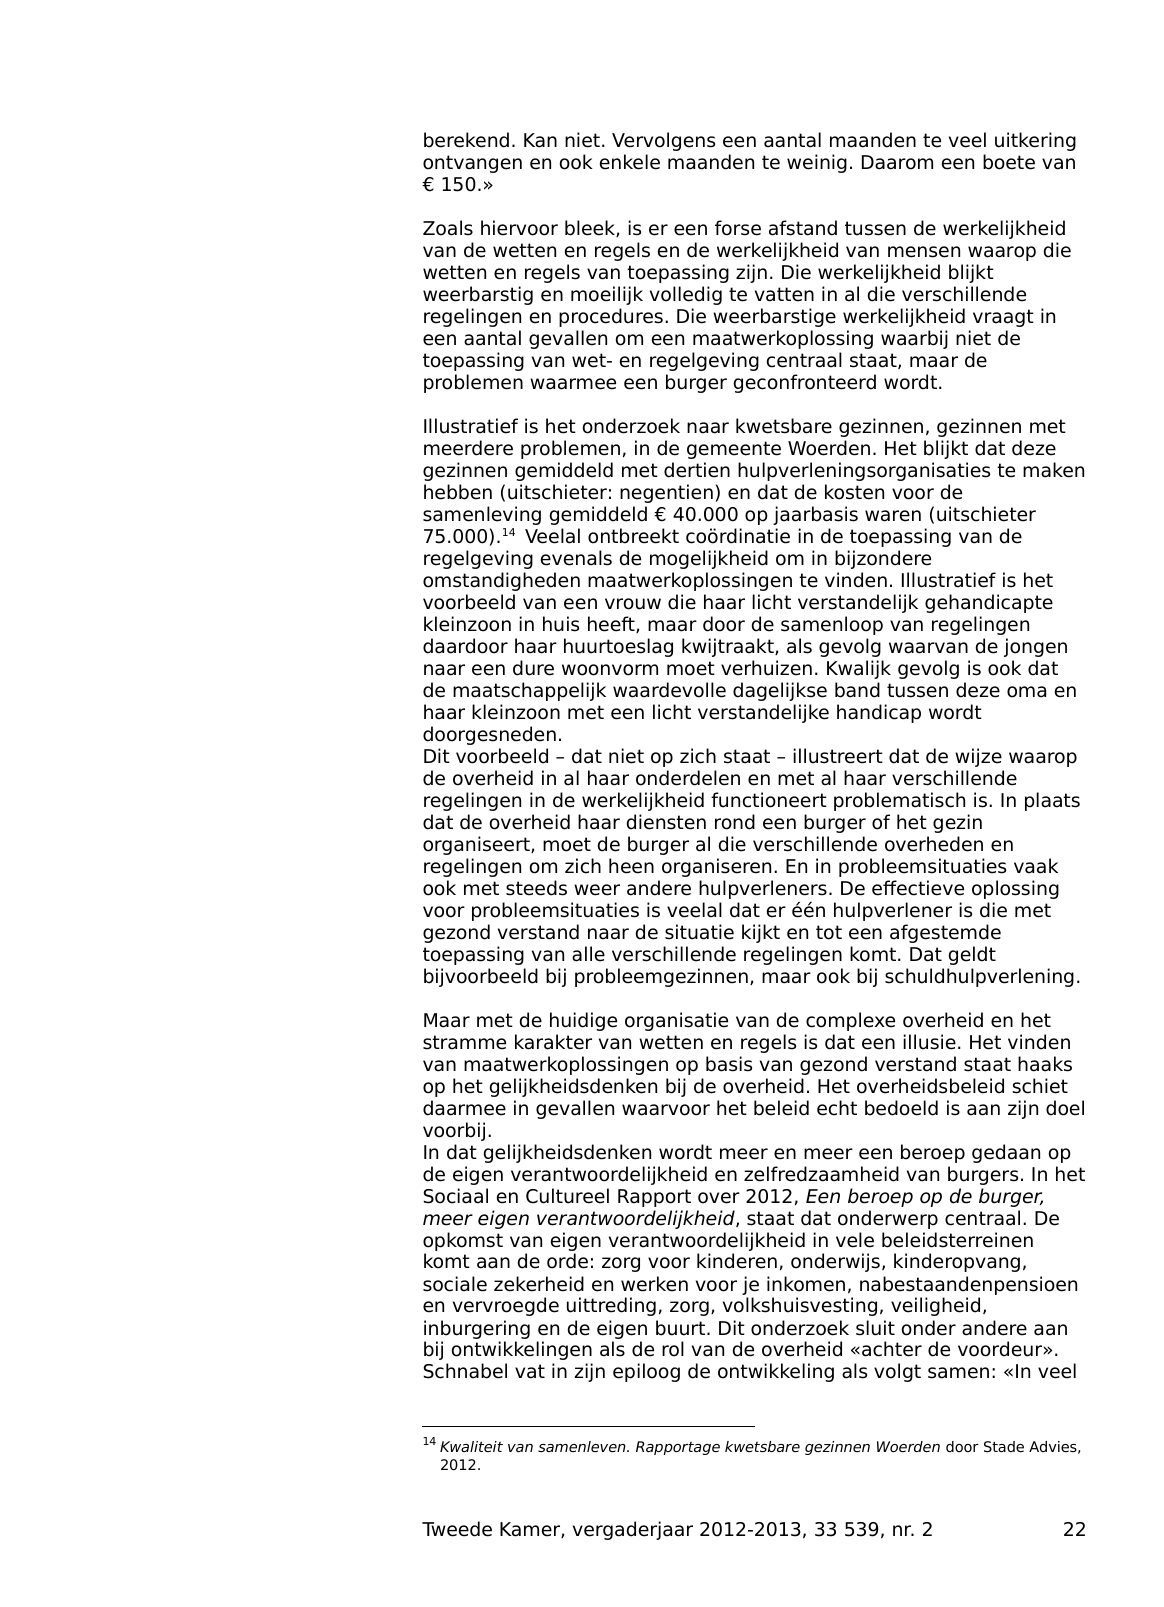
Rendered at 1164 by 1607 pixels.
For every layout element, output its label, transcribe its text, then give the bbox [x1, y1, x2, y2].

text Maar met de huidige organisatie van de complexe overheid en het stramme karakter van wetten en regels is dat een illusie. Het vinden van maatwerkoplossingen op basis van gezond verstand staat haaks op het gelijkheidsdenken bij de overheid. Het overheidsbeleid schiet daarmee in gevallen waarvoor het beleid echt bedoeld is aan zijn doel voorbij. [422, 1010, 1087, 1142]
text Illustratief is het onderzoek naar kwetsbare gezinnen, gezinnen met meerdere problemen, in de gemeente Woerden. Het blijkt dat deze gezinnen gemiddeld met dertien hulpverleningsorganisaties te maken hebben (uitschieter: negentien) en dat de kosten voor de samenleving gemiddeld € 40.000 op jaarbasis waren (uitschieter 75.000). Veelal ontbreekt coördinatie in de toepassing van de regelgeving evenals de mogelijkheid om in bijzondere omstandigheden maatwerkoplossingen te vinden. Illustratief is het voorbeeld van een vrouw die haar licht verstandelijk gehandicapte kleinzoon in huis heeft, maar door de samenloop van regelingen daardoor haar huurtoeslag kwijtraakt, als gevolg waarvan de jongen naar een dure woonvorm moet verhuizen. Kwalijk gevolg is ook dat de maatschappelijk waardevolle dagelijkse band tussen deze oma en haar kleinzoon met een licht verstandelijke handicap wordt doorgesneden. [422, 416, 1087, 746]
text In dat gelijkheidsdenken wordt meer en meer een beroep gedaan op de eigen verantwoordelijkheid en zelfredzaamheid van burgers. In het Sociaal en Cultureel Rapport over 2012, Een beroep op de burger, meer eigen verantwoordelijkheid, staat dat onderwerp centraal. De opkomst van eigen verantwoordelijkheid in vele beleidsterreinen komt aan de orde: zorg voor kinderen, onderwijs, kinderopvang, sociale zekerheid en werken voor je inkomen, nabestaandenpensioen en vervroegde uittreding, zorg, volkshuisvesting, veiligheid, inburgering en de eigen buurt. Dit onderzoek sluit onder andere aan bij ontwikkelingen als de rol van de overheid «achter de voordeur». Schnabel vat in zijn epiloog de ontwikkeling als volgt samen: «In veel [422, 1142, 1087, 1383]
text Dit voorbeeld – dat niet op zich staat – illustreert dat de wijze waarop de overheid in al haar onderdelen en met al haar verschillende regelingen in de werkelijkheid functioneert problematisch is. In plaats dat de overheid haar diensten rond een burger of het gezin organiseert, moet de burger al die verschillende overheden en regelingen om zich heen organiseren. En in probleemsituaties vaak ook met steeds weer andere hulpverleners. De effectieve oplossing voor probleemsituaties is veelal dat er één hulpverlener is die met gezond verstand naar de situatie kijkt en tot een afgestemde toepassing van alle verschillende regelingen komt. Dat geldt bijvoorbeeld bij probleemgezinnen, maar ook bij schuldhulpverlening. [422, 746, 1087, 987]
text berekend. Kan niet. Vervolgens een aantal maanden te veel uitkering ontvangen en ook enkele maanden te weinig. Daarom een boete van € 150.» [422, 130, 1087, 196]
text Zoals hiervoor bleek, is er een forse afstand tussen de werkelijkheid van de wetten en regels en de werkelijkheid van mensen waarop die wetten en regels van toepassing zijn. Die werkelijkheid blijkt weerbarstig en moeilijk volledig te vatten in al die verschillende regelingen en procedures. Die weerbarstige werkelijkheid vraagt in een aantal gevallen om een maatwerkoplossing waarbij niet de toepassing van wet- en regelgeving centraal staat, maar de problemen waarmee een burger geconfronteerd wordt. [422, 218, 1087, 394]
text Kwaliteit van samenleven. Rapportage kwetsbare gezinnen Woerden door Stade Advies, 2012. [422, 1435, 1087, 1474]
